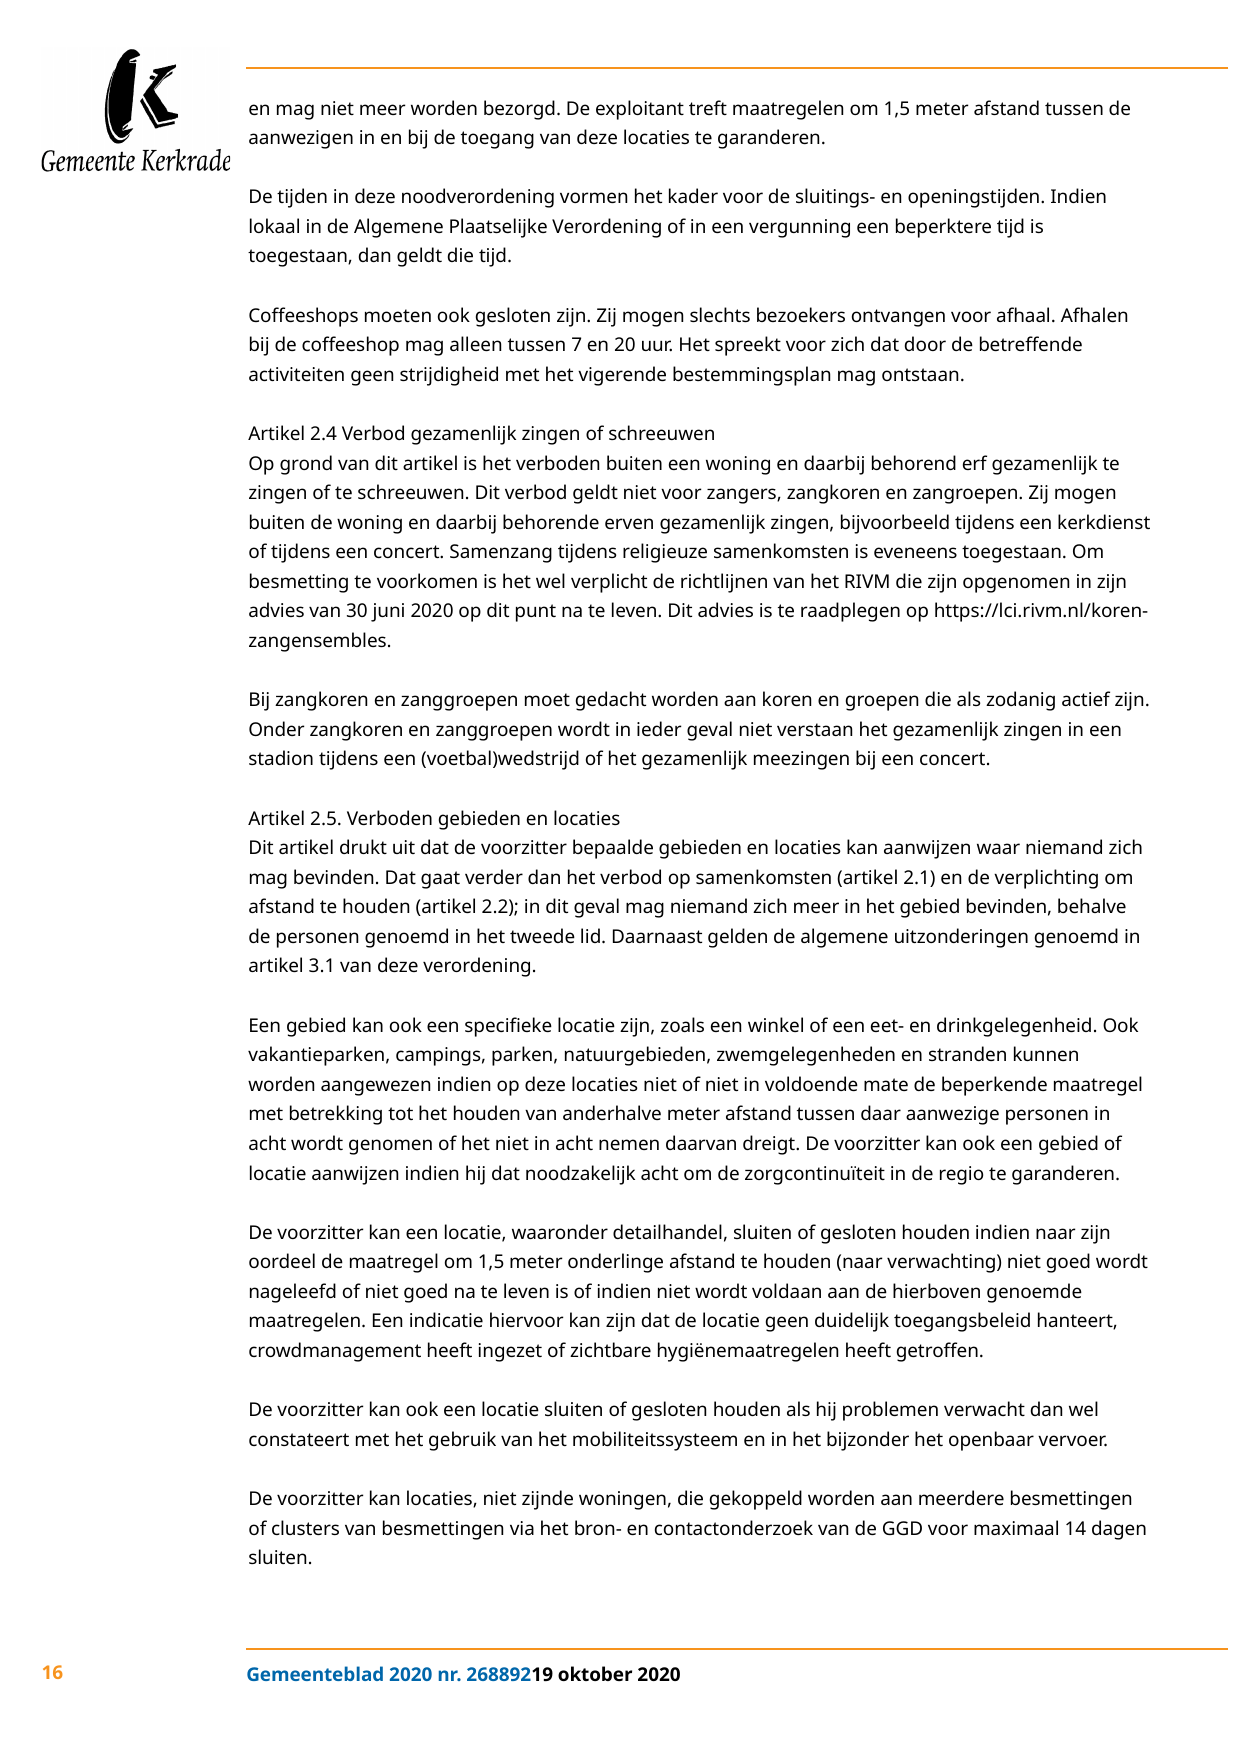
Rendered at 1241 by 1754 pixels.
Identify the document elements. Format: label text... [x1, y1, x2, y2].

picture [41, 47, 231, 172]
text Dit artikel drukt uit dat de voorzitter bepaalde gebieden en locaties kan aanwijzen waar niemand zich mag bevinden. Dat gaat verder dan het verbod op samenkomsten (artikel 2.1) en de verplichting om afstand te houden (artikel 2.2); in dit geval mag niemand zich meer in het gebied bevinden, behalve de personen genoemd in het tweede lid. Daarnaast gelden de algemene uitzonderingen genoemd in artikel 3.1 van deze verordening. [248, 834, 1152, 978]
text De voorzitter kan locaties, niet zijnde woningen, die gekoppeld worden aan meerdere besmettingen of clusters van besmettingen via het bron- en contactonderzoek van de GGD voor maximaal 14 dagen sluiten. [248, 1485, 1152, 1570]
text De voorzitter kan een locatie, waaronder detailhandel, sluiten of gesloten houden indien naar zijn oordeel de maatregel om 1,5 meter onderlinge afstand te houden (naar verwachting) niet goed wordt nageleefd of niet goed na te leven is of indien niet wordt voldaan aan de hierboven genoemde maatregelen. Een indicatie hiervoor kan zijn dat de locatie geen duidelijk toegangsbeleid hanteert, crowdmanagement heeft ingezet of zichtbare hygiënemaatregelen heeft getroffen. [248, 1219, 1152, 1363]
text Een gebied kan ook een specifieke locatie zijn, zoals een winkel of een eet- en drinkgelegenheid. Ook vakantieparken, campings, parken, natuurgebieden, zwemgelegenheden en stranden kunnen worden aangewezen indien op deze locaties niet of niet in voldoende mate de beperkende maatregel met betrekking tot het houden van anderhalve meter afstand tussen daar aanwezige personen in acht wordt genomen of het niet in acht nemen daarvan dreigt. De voorzitter kan ook een gebied of locatie aanwijzen indien hij dat noodzakelijk acht om de zorgcontinuïteit in de regio te garanderen. [248, 1012, 1152, 1186]
text Artikel 2.4 Verbod gezamenlijk zingen of schreeuwen [248, 420, 1152, 446]
text De voorzitter kan ook een locatie sluiten of gesloten houden als hij problemen verwacht dan wel constateert met het gebruik van het mobiliteitssysteem en in het bijzonder het openbaar vervoer. [248, 1396, 1152, 1452]
text De tijden in deze noodverordening vormen het kader voor de sluitings- en openingstijden. Indien lokaal in de Algemene Plaatselijke Verordening of in een vergunning een beperktere tijd is toegestaan, dan geldt die tijd. [248, 183, 1152, 268]
text Artikel 2.5. Verboden gebieden en locaties [248, 805, 1152, 831]
text en mag niet meer worden bezorgd. De exploitant treft maatregelen om 1,5 meter afstand tussen de aanwezigen in en bij de toegang van deze locaties te garanderen. [248, 95, 1152, 150]
text Op grond van dit artikel is het verboden buiten een woning en daarbij behorend erf gezamenlijk te zingen of te schreeuwen. Dit verbod geldt niet voor zangers, zangkoren en zangroepen. Zij mogen buiten de woning en daarbij behorende erven gezamenlijk zingen, bijvoorbeeld tijdens een kerkdienst of tijdens een concert. Samenzang tijdens religieuze samenkomsten is eveneens toegestaan. Om besmetting te voorkomen is het wel verplicht de richtlijnen van het RIVM die zijn opgenomen in zijn advies van 30 juni 2020 op dit punt na te leven. Dit advies is te raadplegen op https://lci.rivm.nl/koren-zangensembles. [248, 450, 1152, 653]
text Coffeeshops moeten ook gesloten zijn. Zij mogen slechts bezoekers ontvangen voor afhaal. Afhalen bij de coffeeshop mag alleen tussen 7 en 20 uur. Het spreekt voor zich dat door de betreffende activiteiten geen strijdigheid met het vigerende bestemmingsplan mag ontstaan. [248, 302, 1152, 387]
text Bij zangkoren en zanggroepen moet gedacht worden aan koren en groepen die als zodanig actief zijn. Onder zangkoren en zanggroepen wordt in ieder geval niet verstaan het gezamenlijk zingen in een stadion tijdens een (voetbal)wedstrijd of het gezamenlijk meezingen bij een concert. [248, 686, 1152, 771]
